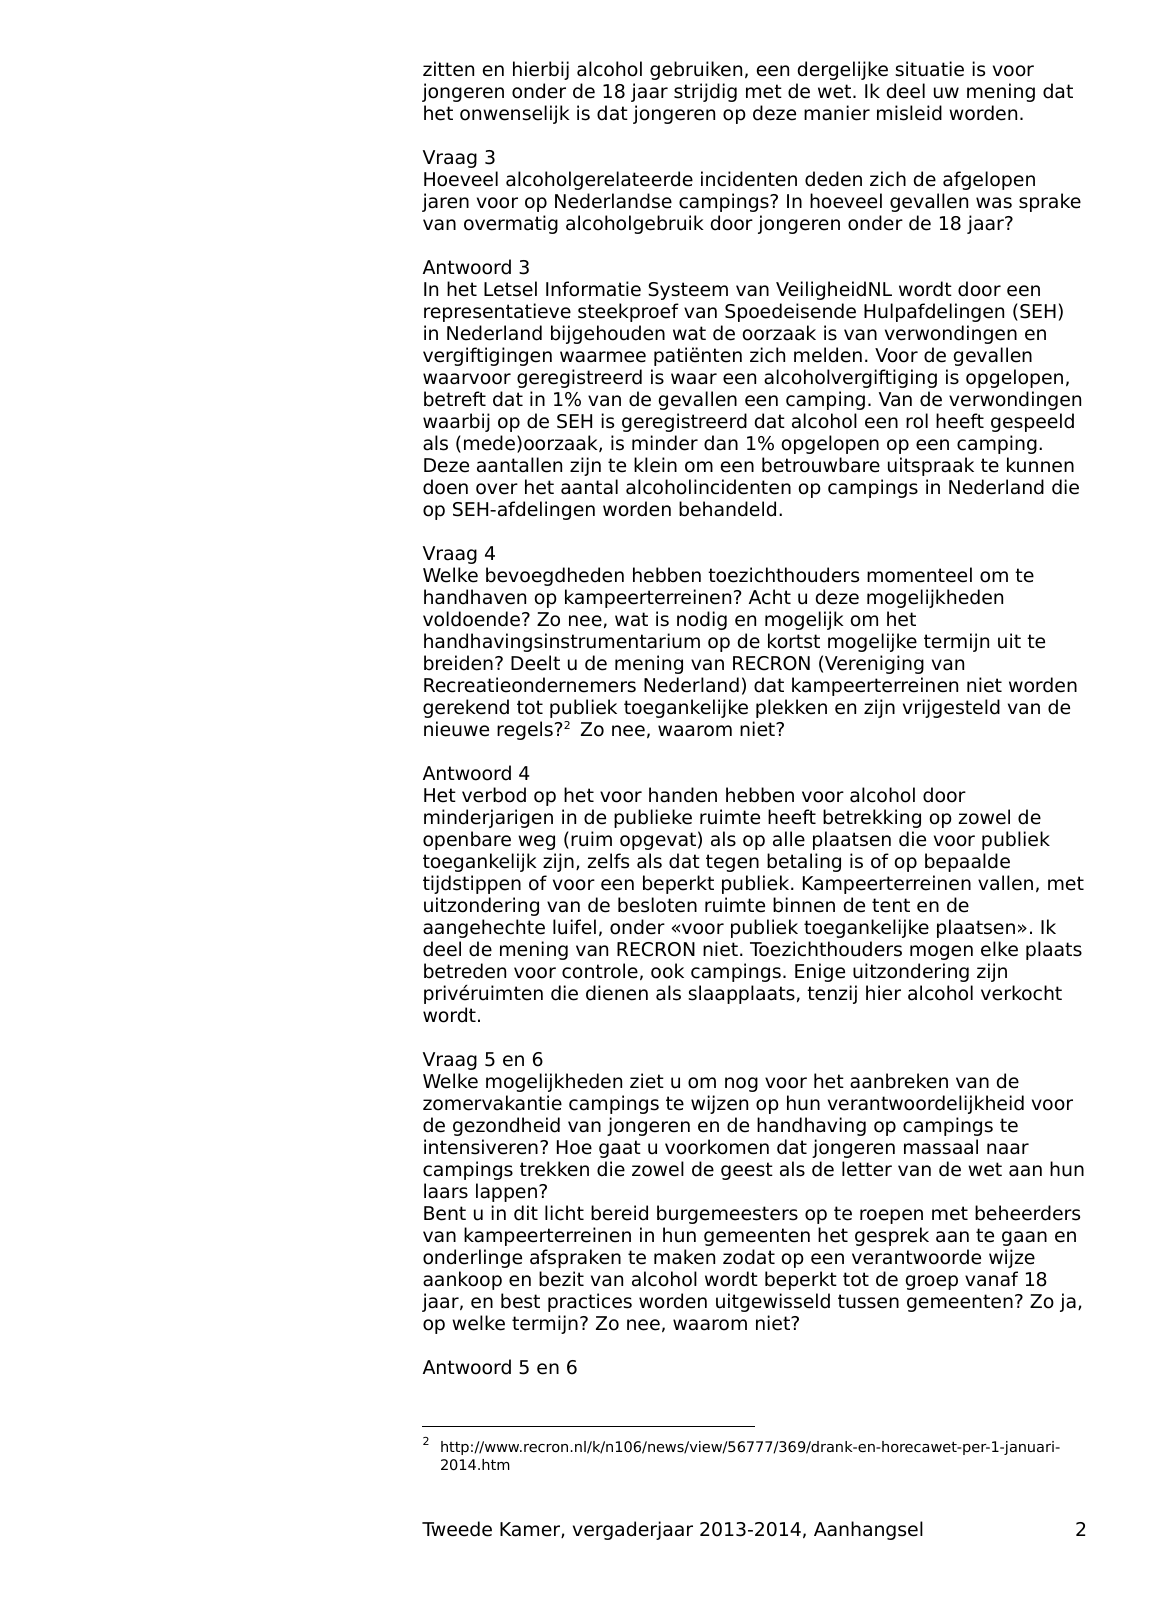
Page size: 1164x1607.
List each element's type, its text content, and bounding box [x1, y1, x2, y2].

text Welke mogelijkheden ziet u om nog voor het aanbreken van de zomervakantie campings te wijzen op hun verantwoordelijkheid voor de gezondheid van jongeren en de handhaving op campings te intensiveren? Hoe gaat u voorkomen dat jongeren massaal naar campings trekken die zowel de geest als de letter van de wet aan hun laars lappen? [422, 1071, 1087, 1203]
text In het Letsel Informatie Systeem van VeiligheidNL wordt door een representatieve steekproef van Spoedeisende Hulpafdelingen (SEH) in Nederland bijgehouden wat de oorzaak is van verwondingen en vergiftigingen waarmee patiënten zich melden. Voor de gevallen waarvoor geregistreerd is waar een alcoholvergiftiging is opgelopen, betreft dat in 1% van de gevallen een camping. Van de verwondingen waarbij op de SEH is geregistreerd dat alcohol een rol heeft gespeeld als (mede)oorzaak, is minder dan 1% opgelopen op een camping. Deze aantallen zijn te klein om een betrouwbare uitspraak te kunnen doen over het aantal alcoholincidenten op campings in Nederland die op SEH-afdelingen worden behandeld. [422, 279, 1087, 521]
text Bent u in dit licht bereid burgemeesters op te roepen met beheerders van kampeerterreinen in hun gemeenten het gesprek aan te gaan en onderlinge afspraken te maken zodat op een verantwoorde wijze aankoop en bezit van alcohol wordt beperkt tot de groep vanaf 18 jaar, en best practices worden uitgewisseld tussen gemeenten? Zo ja, op welke termijn? Zo nee, waarom niet? [422, 1203, 1087, 1335]
text Antwoord 4 [422, 763, 1087, 785]
text Antwoord 5 en 6 [422, 1357, 1087, 1379]
text Vraag 3 [422, 147, 1087, 169]
text Vraag 5 en 6 [422, 1049, 1087, 1071]
text http://www.recron.nl/k/n106/news/view/56777/369/drank-en-horecawet-per-1-januari-2014.htm [422, 1435, 1087, 1474]
text zitten en hierbij alcohol gebruiken, een dergelijke situatie is voor jongeren onder de 18 jaar strijdig met de wet. Ik deel uw mening dat het onwenselijk is dat jongeren op deze manier misleid worden. [422, 59, 1087, 125]
text Antwoord 3 [422, 257, 1087, 279]
text Welke bevoegdheden hebben toezichthouders momenteel om te handhaven op kampeerterreinen? Acht u deze mogelijkheden voldoende? Zo nee, wat is nodig en mogelijk om het handhavingsinstrumentarium op de kortst mogelijke termijn uit te breiden? Deelt u de mening van RECRON (Vereniging van Recreatieondernemers Nederland) dat kampeerterreinen niet worden gerekend tot publiek toegankelijke plekken en zijn vrijgesteld van de nieuwe regels? Zo nee, waarom niet? [422, 565, 1087, 741]
text Vraag 4 [422, 543, 1087, 565]
text Het verbod op het voor handen hebben voor alcohol door minderjarigen in de publieke ruimte heeft betrekking op zowel de openbare weg (ruim opgevat) als op alle plaatsen die voor publiek toegankelijk zijn, zelfs als dat tegen betaling is of op bepaalde tijdstippen of voor een beperkt publiek. Kampeerterreinen vallen, met uitzondering van de besloten ruimte binnen de tent en de aangehechte luifel, onder «voor publiek toegankelijke plaatsen». Ik deel de mening van RECRON niet. Toezichthouders mogen elke plaats betreden voor controle, ook campings. Enige uitzondering zijn privéruimten die dienen als slaapplaats, tenzij hier alcohol verkocht wordt. [422, 785, 1087, 1027]
text Hoeveel alcoholgerelateerde incidenten deden zich de afgelopen jaren voor op Nederlandse campings? In hoeveel gevallen was sprake van overmatig alcoholgebruik door jongeren onder de 18 jaar? [422, 169, 1087, 235]
